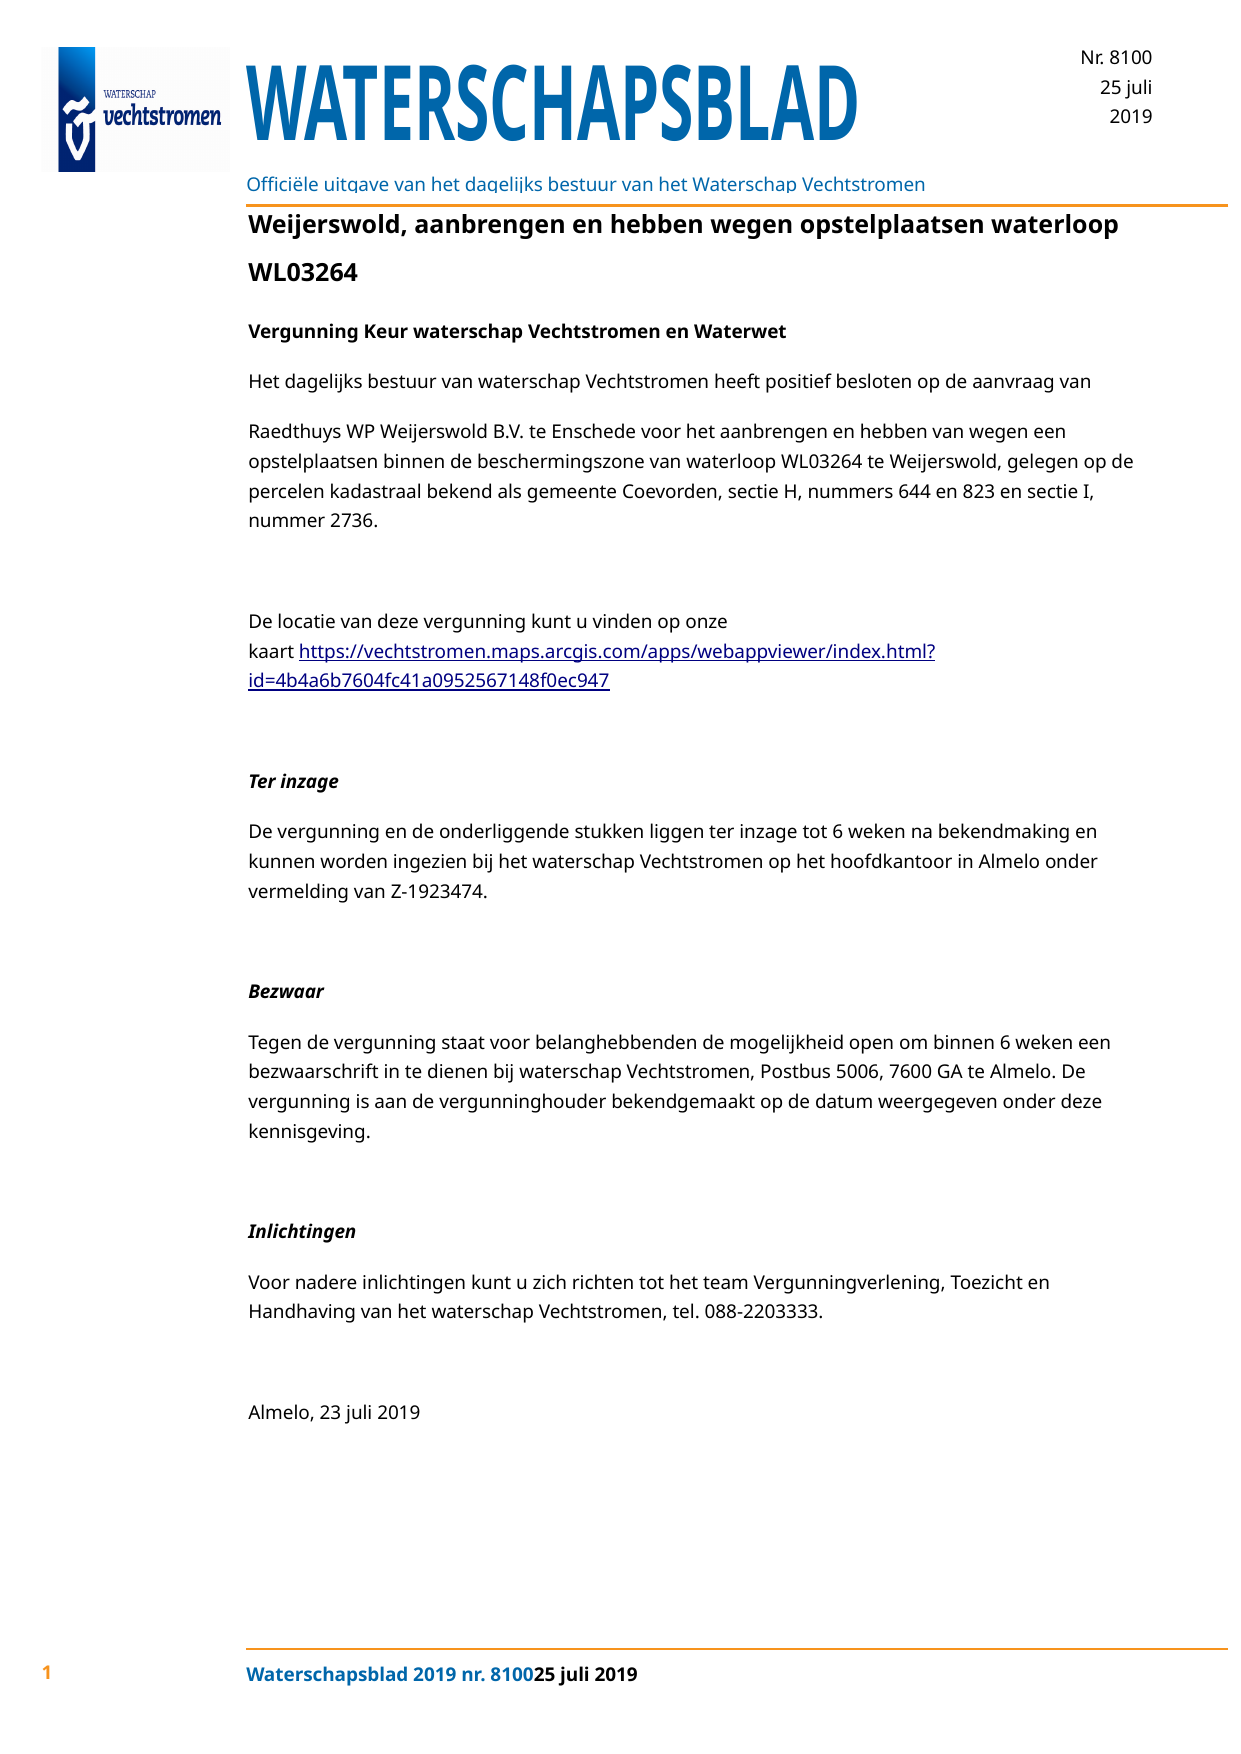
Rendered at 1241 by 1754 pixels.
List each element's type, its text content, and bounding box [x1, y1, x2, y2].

text De vergunning en de onderliggende stukken liggen ter inzage tot 6 weken na bekendmaking en kunnen worden ingezien bij het waterschap Vechtstromen op het hoofdkantoor in Almelo onder vermelding van Z-1923474. [248, 819, 1152, 904]
text Ter inzage [248, 768, 1152, 794]
text Raedthuys WP Weijerswold B.V. te Enschede voor het aanbrengen en hebben van wegen een opstelplaatsen binnen de beschermingszone van waterloop WL03264 te Weijerswold, gelegen op de percelen kadastraal bekend als gemeente Coevorden, sectie H, nummers 644 en 823 en sectie I, nummer 2736. [248, 419, 1152, 533]
text Almelo, 23 juli 2019 [248, 1399, 1152, 1425]
text Het dagelijks bestuur van waterschap Vechtstromen heeft positief besloten op de aanvraag van [248, 368, 1152, 394]
text Tegen de vergunning staat voor belanghebbenden de mogelijkheid open om binnen 6 weken een bezwaarschrift in te dienen bij waterschap Vechtstromen, Postbus 5006, 7600 GA te Almelo. De vergunning is aan de vergunninghouder bekendgemaakt op de datum weergegeven onder deze kennisgeving. [248, 1029, 1152, 1144]
text Bezwaar [248, 979, 1152, 1004]
text De locatie van deze vergunning kunt u vinden op onze kaart https://vechtstromen.maps.arcgis.com/apps/webappviewer/index.html?id=4b4a6b7604fc41a0952567148f0ec947 [248, 608, 1152, 693]
text Voor nadere inlichtingen kunt u zich richten tot het team Vergunningverlening, Toezicht en Handhaving van het waterschap Vechtstromen, tel. 088-2203333. [248, 1269, 1152, 1324]
text Weijerswold, aanbrengen en hebben wegen opstelplaatsen waterloop WL03264 [248, 207, 1152, 288]
text Inlichtingen [248, 1219, 1152, 1244]
picture [41, 47, 231, 172]
text Vergunning Keur waterschap Vechtstromen en Waterwet [248, 318, 1152, 344]
